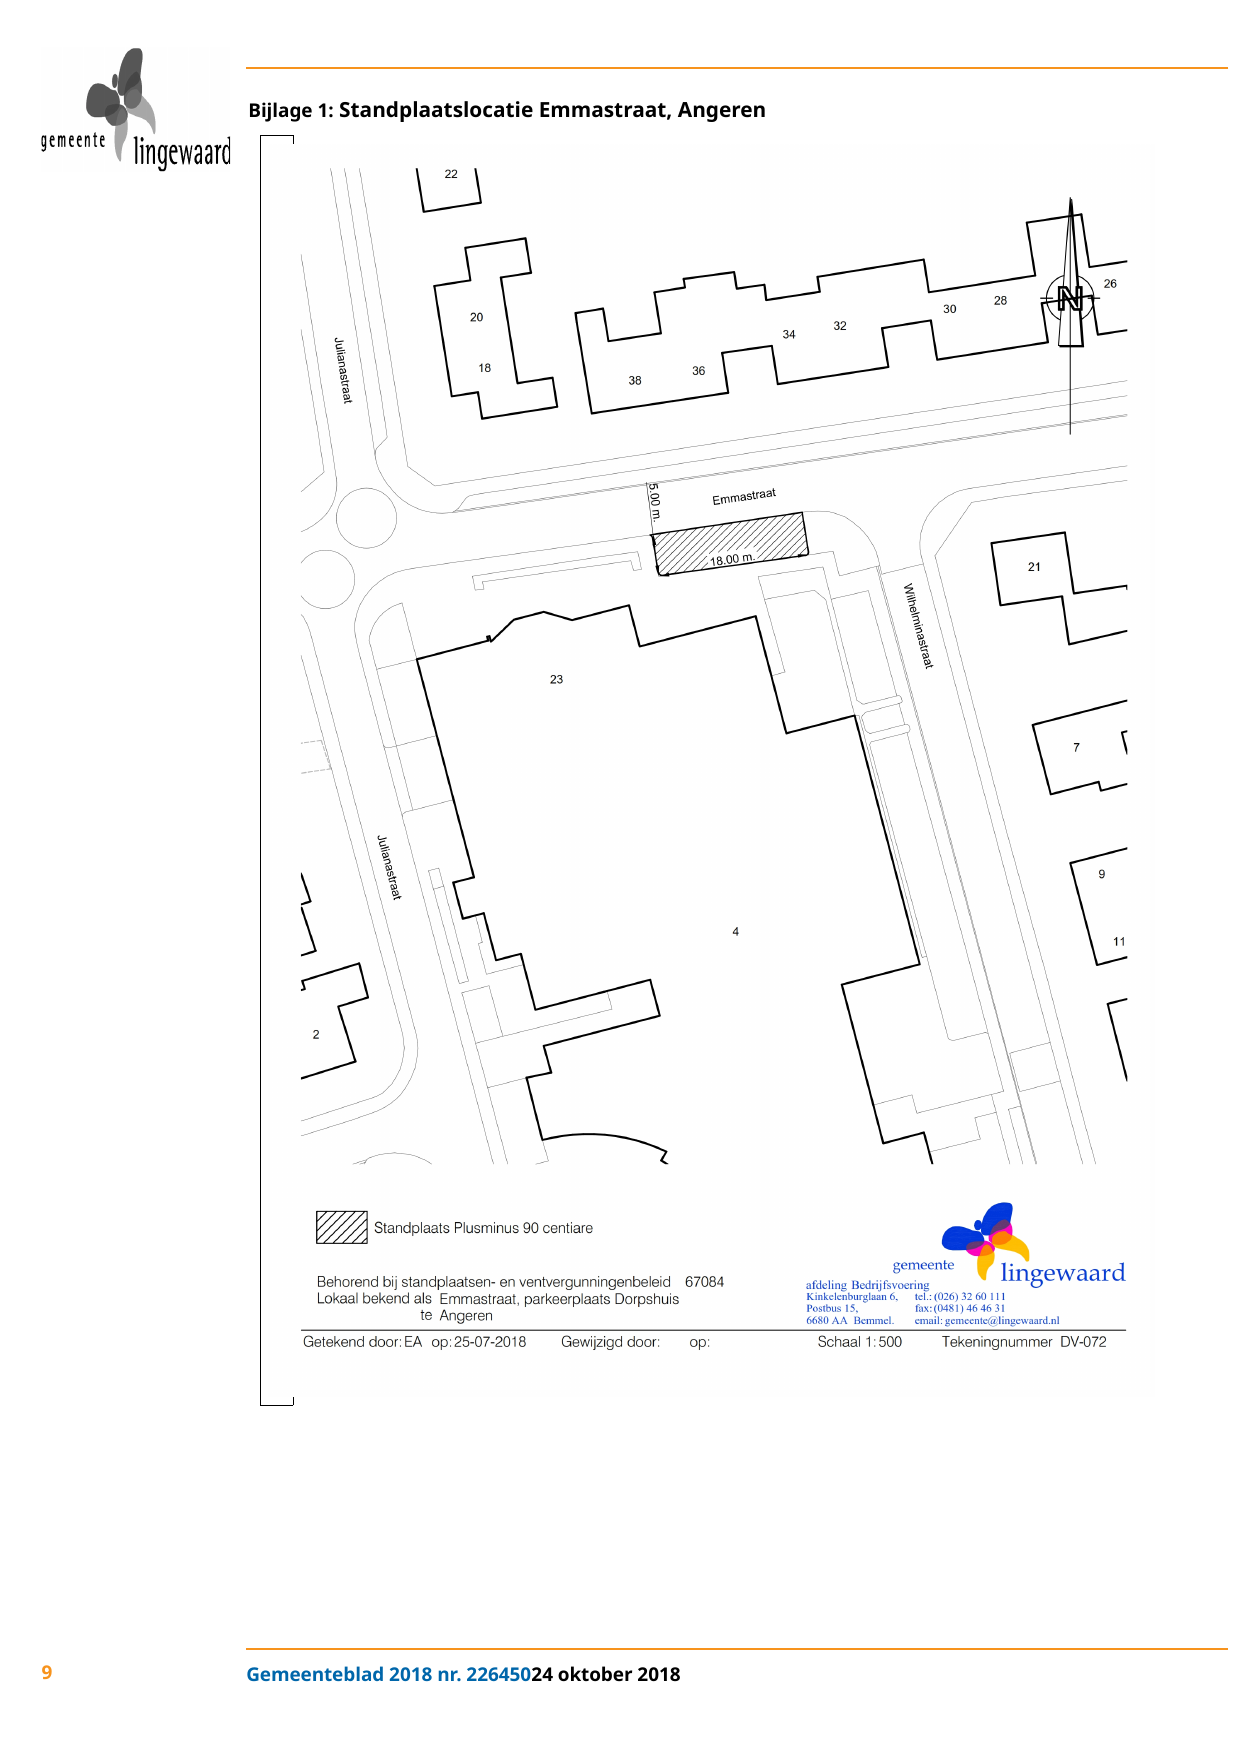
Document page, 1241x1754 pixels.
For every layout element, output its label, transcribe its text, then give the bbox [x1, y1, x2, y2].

picture [268, 144, 1155, 1397]
picture [41, 47, 231, 172]
text Bijlage 1: Standplaatslocatie Emmastraat, Angeren [248, 95, 1152, 123]
